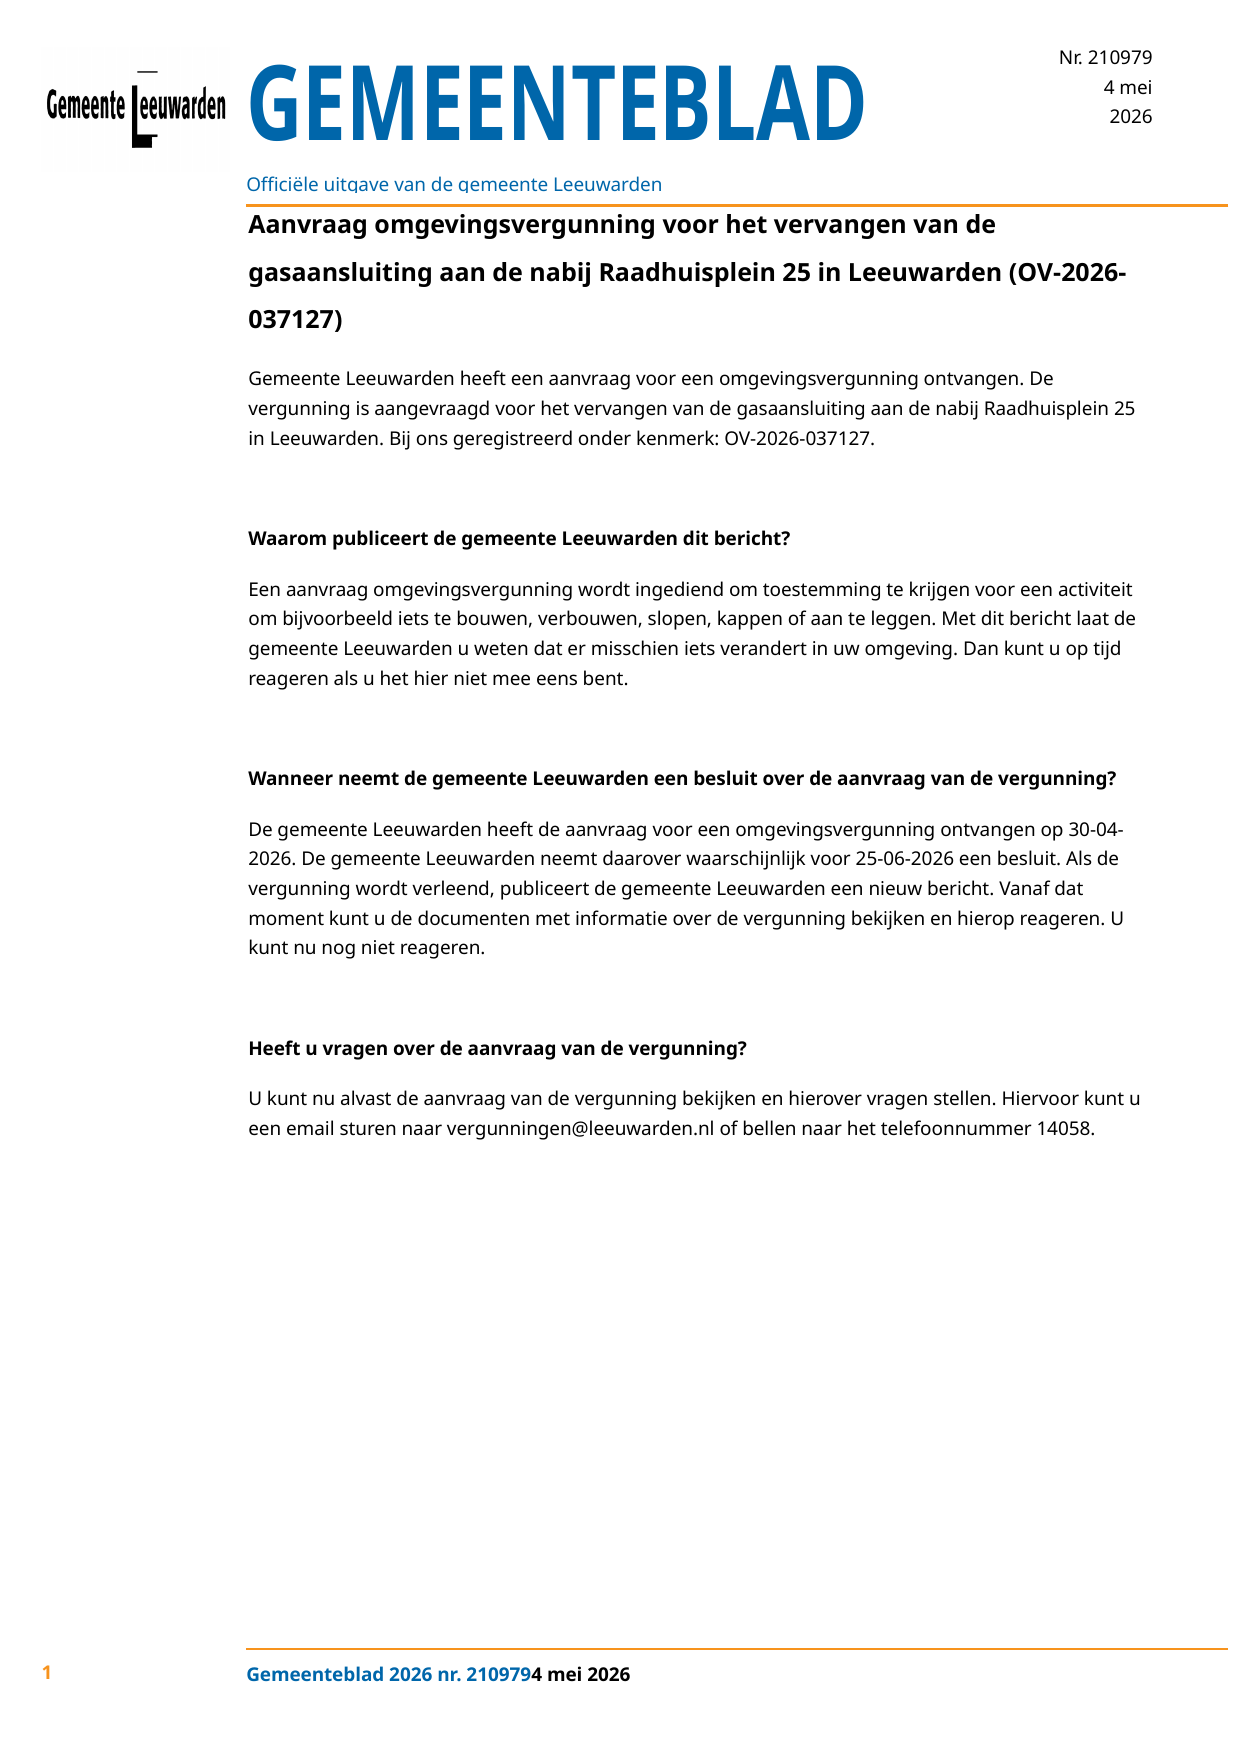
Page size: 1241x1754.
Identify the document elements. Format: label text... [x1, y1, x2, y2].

text Aanvraag omgevingsvergunning voor het vervangen van de gasaansluiting aan de nabij Raadhuisplein 25 in Leeuwarden (OV-2026-037127) [248, 207, 1152, 336]
text Waarom publiceert de gemeente Leeuwarden dit bericht? [248, 526, 1152, 551]
text Heeft u vragen over de aanvraag van de vergunning? [248, 1035, 1152, 1061]
text Gemeente Leeuwarden heeft een aanvraag voor een omgevingsvergunning ontvangen. De vergunning is aangevraagd voor het vervangen van de gasaansluiting aan de nabij Raadhuisplein 25 in Leeuwarden. Bij ons geregistreerd onder kenmerk: OV-2026-037127. [248, 366, 1152, 450]
text Een aanvraag omgevingsvergunning wordt ingediend om toestemming te krijgen voor een activiteit om bijvoorbeeld iets te bouwen, verbouwen, slopen, kappen of aan te leggen. Met dit bericht laat de gemeente Leeuwarden u weten dat er misschien iets verandert in uw omgeving. Dan kunt u op tijd reageren als u het hier niet mee eens bent. [248, 576, 1152, 690]
text De gemeente Leeuwarden heeft de aanvraag voor een omgevingsvergunning ontvangen op 30-04-2026. De gemeente Leeuwarden neemt daarover waarschijnlijk voor 25-06-2026 een besluit. Als de vergunning wordt verleend, publiceert de gemeente Leeuwarden een nieuw bericht. Vanaf dat moment kunt u de documenten met informatie over de vergunning bekijken en hierop reageren. U kunt nu nog niet reageren. [248, 816, 1152, 960]
text Wanneer neemt de gemeente Leeuwarden een besluit over de aanvraag van de vergunning? [248, 766, 1152, 791]
text U kunt nu alvast de aanvraag van de vergunning bekijken en hierover vragen stellen. Hiervoor kunt u een email sturen naar vergunningen@leeuwarden.nl of bellen naar het telefoonnummer 14058. [248, 1086, 1152, 1141]
picture [41, 47, 231, 172]
